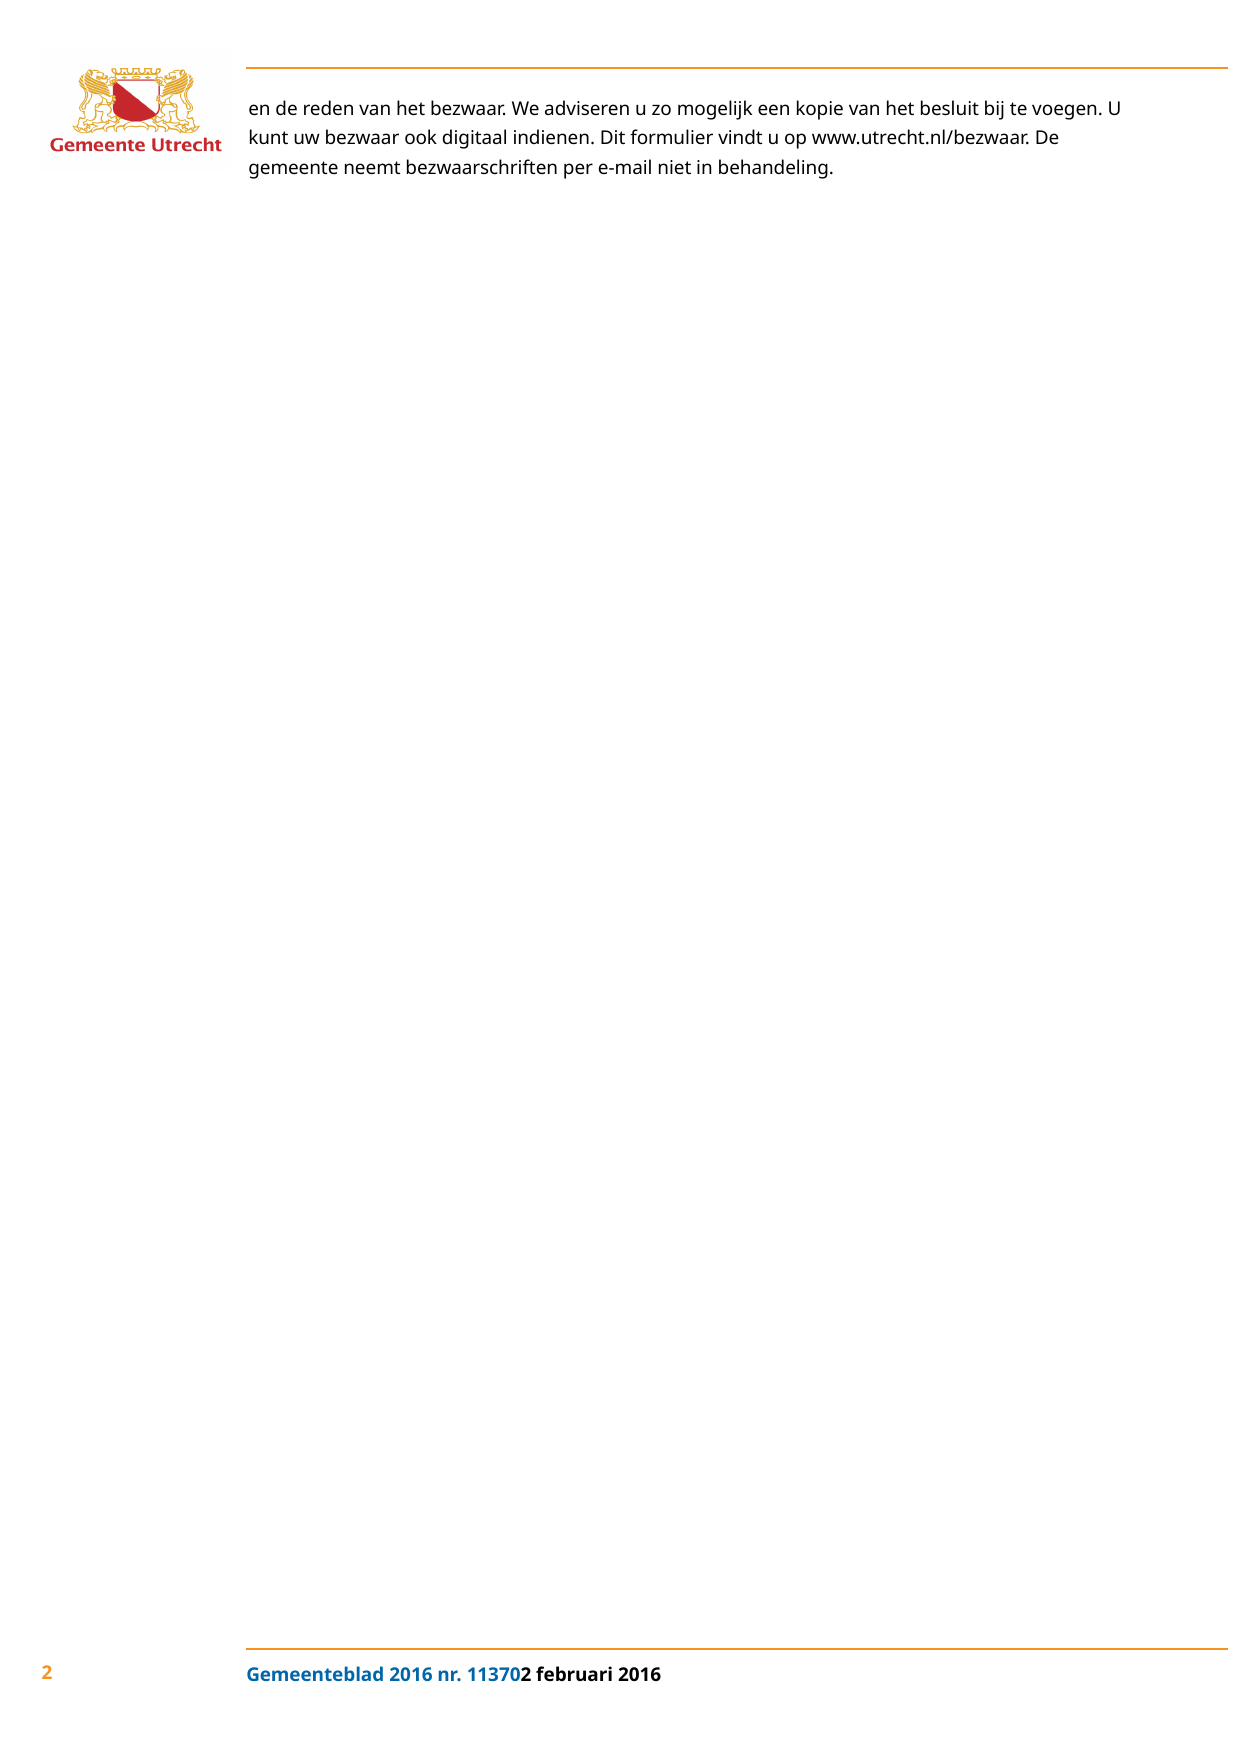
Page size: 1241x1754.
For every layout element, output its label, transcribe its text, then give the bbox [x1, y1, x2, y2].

picture [41, 47, 231, 172]
text en de reden van het bezwaar. We adviseren u zo mogelijk een kopie van het besluit bij te voegen. U kunt uw bezwaar ook digitaal indienen. Dit formulier vindt u op www.utrecht.nl/bezwaar. De gemeente neemt bezwaarschriften per e-mail niet in behandeling. [248, 95, 1152, 180]
